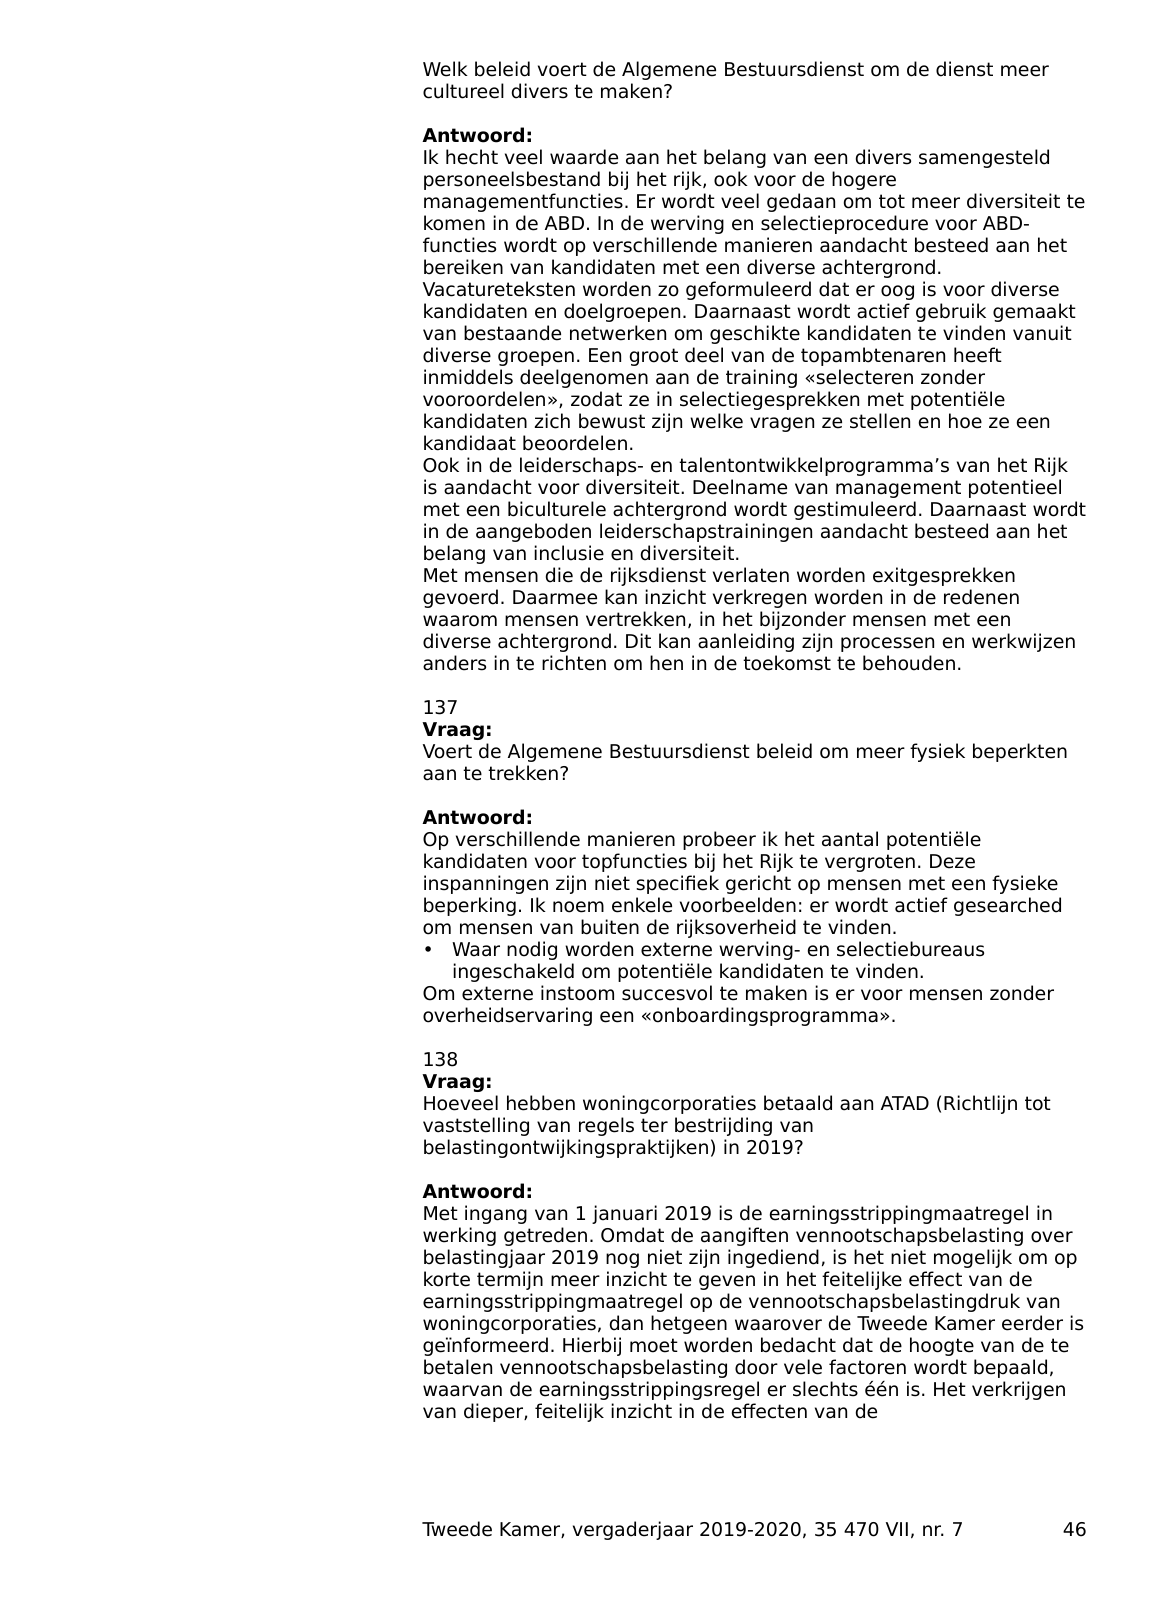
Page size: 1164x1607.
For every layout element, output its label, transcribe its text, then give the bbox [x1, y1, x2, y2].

text 137 [422, 697, 1087, 719]
text Met ingang van 1 januari 2019 is de earningsstrippingmaatregel in werking getreden. Omdat de aangiften vennootschapsbelasting over belastingjaar 2019 nog niet zijn ingediend, is het niet mogelijk om op korte termijn meer inzicht te geven in het feitelijke effect van de earningsstrippingmaatregel op de vennootschapsbelastingdruk van woningcorporaties, dan hetgeen waarover de Tweede Kamer eerder is geïnformeerd. Hierbij moet worden bedacht dat de hoogte van de te betalen vennootschapsbelasting door vele factoren wordt bepaald, waarvan de earningsstrippingsregel er slechts één is. Het verkrijgen van dieper, feitelijk inzicht in de effecten van de [422, 1203, 1087, 1423]
text Voert de Algemene Bestuursdienst beleid om meer fysiek beperkten aan te trekken? [422, 741, 1087, 785]
text Antwoord: [422, 807, 1087, 829]
text Vraag: [422, 1071, 1087, 1093]
text Welk beleid voert de Algemene Bestuursdienst om de dienst meer cultureel divers te maken? [422, 59, 1087, 103]
text Hoeveel hebben woningcorporaties betaald aan ATAD (Richtlijn tot vaststelling van regels ter bestrijding van belastingontwijkingspraktijken) in 2019? [422, 1093, 1087, 1159]
text 138 [422, 1049, 1087, 1071]
text Ook in de leiderschaps- en talentontwikkelprogramma’s van het Rijk is aandacht voor diversiteit. Deelname van manage­ment potentieel met een biculturele achtergrond wordt gestimuleerd. Daarnaast wordt in de aangeboden leiderschapstrainingen aandacht besteed aan het belang van inclusie en diversiteit. [422, 455, 1087, 565]
text Vraag: [422, 719, 1087, 741]
text Met mensen die de rijksdienst verlaten worden exitgesprekken gevoerd. Daarmee kan inzicht verkregen worden in de redenen waarom mensen vertrekken, in het bijzonder mensen met een diverse achtergrond. Dit kan aanleiding zijn processen en werkwijzen anders in te richten om hen in de toekomst te behouden. [422, 565, 1087, 675]
text Antwoord: [422, 125, 1087, 147]
text Ik hecht veel waarde aan het belang van een divers samengesteld personeelsbestand bij het rijk, ook voor de hogere managementfuncties. Er wordt veel gedaan om tot meer diversiteit te komen in de ABD. In de werving en selectieprocedure voor ABD-functies wordt op verschillende manieren aandacht besteed aan het bereiken van kandidaten met een diverse achtergrond. Vacatureteksten worden zo geformuleerd dat er oog is voor diverse kandidaten en doelgroepen. Daarnaast wordt actief gebruik gemaakt van bestaande netwerken om geschikte kandidaten te vinden vanuit diverse groepen. Een groot deel van de topambtenaren heeft inmiddels deelgenomen aan de training «selecteren zonder vooroordelen», zodat ze in selectiegesprekken met potentiële kandidaten zich bewust zijn welke vragen ze stellen en hoe ze een kandidaat beoordelen. [422, 147, 1087, 455]
text Op verschillende manieren probeer ik het aantal potentiële kandidaten voor topfuncties bij het Rijk te vergroten. Deze inspanningen zijn niet specifiek gericht op mensen met een fysieke beperking. Ik noem enkele voorbeelden: er wordt actief gesearched om mensen van buiten de rijksoverheid te vinden. [422, 829, 1087, 939]
text Om externe instoom succesvol te maken is er voor mensen zonder overheidservaring een «onboardingsprogramma». [422, 983, 1087, 1027]
text • Waar nodig worden externe werving- en selectiebureaus ingeschakeld om potentiële kandidaten te vinden. [422, 939, 1087, 983]
text Antwoord: [422, 1181, 1087, 1203]
